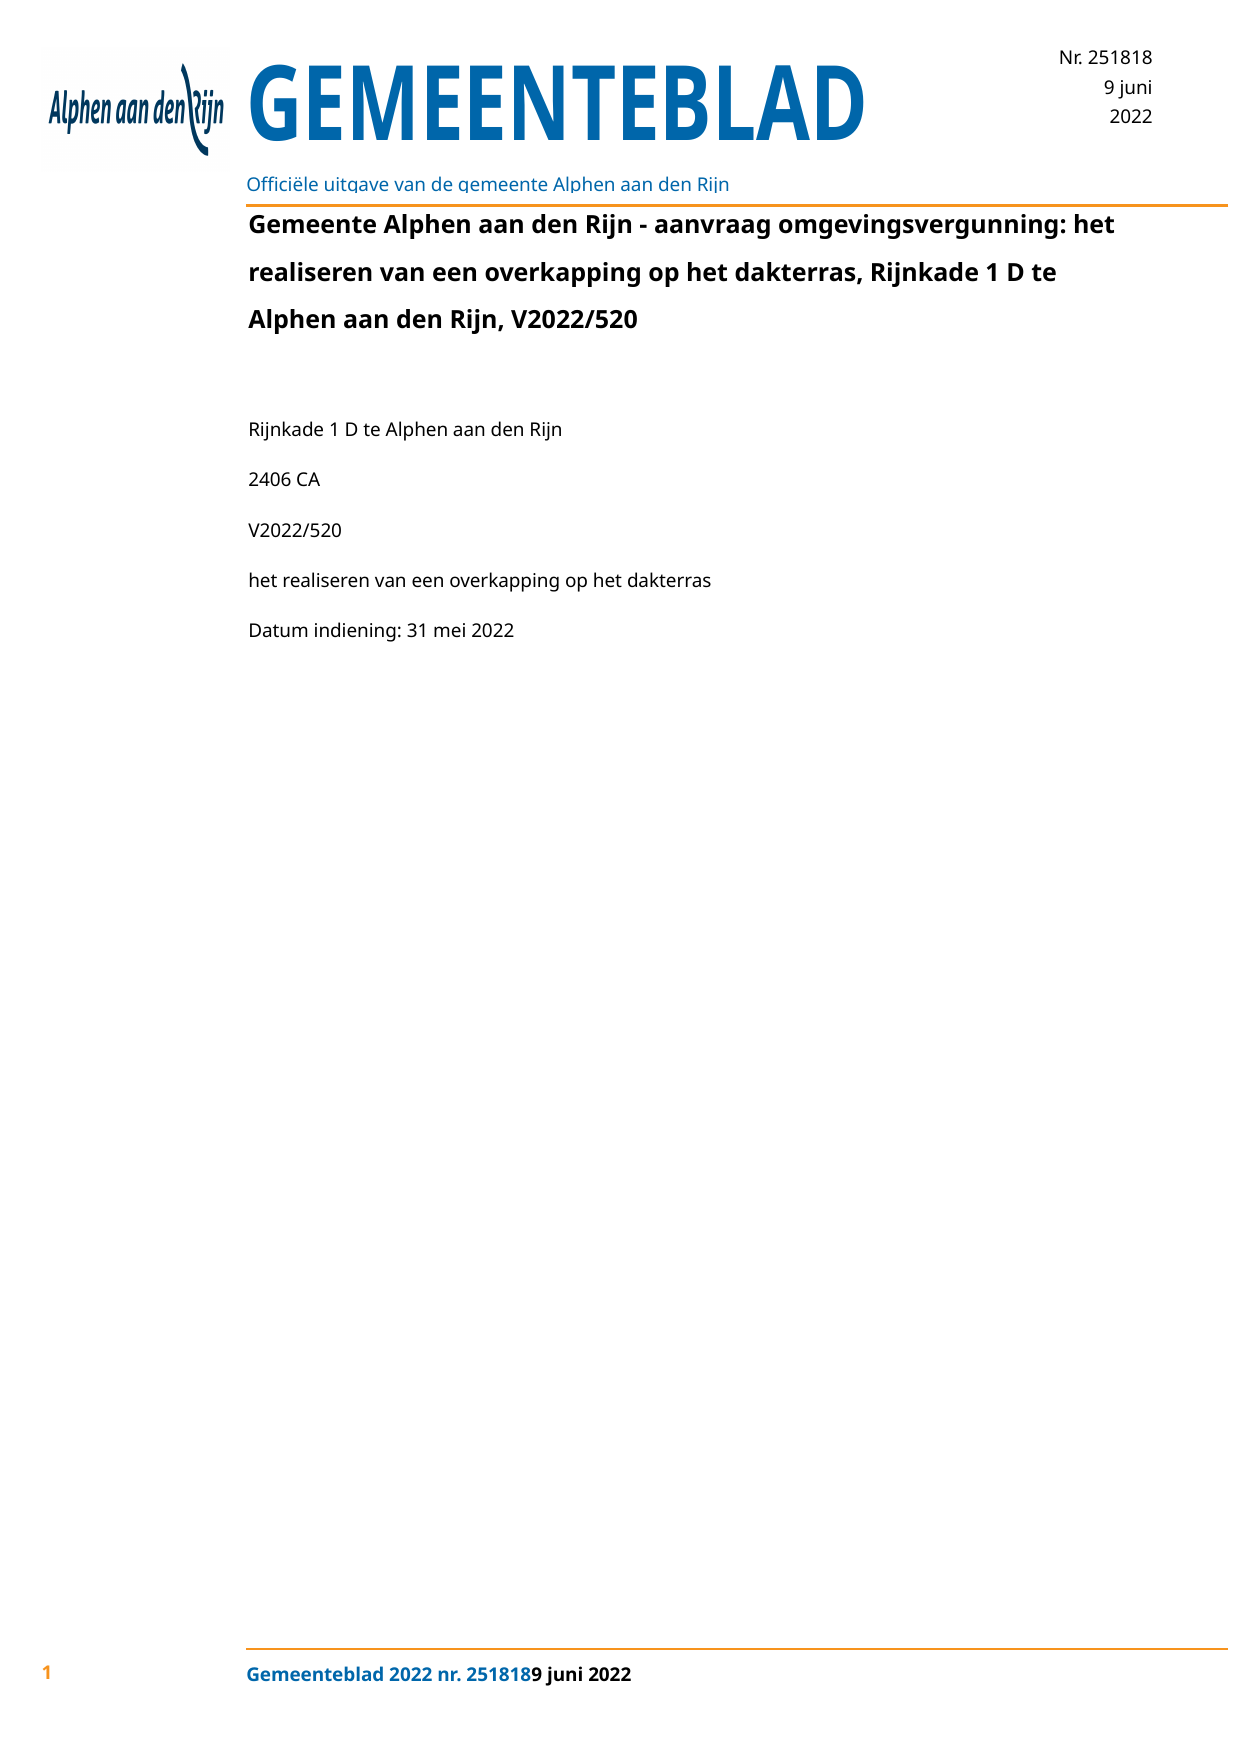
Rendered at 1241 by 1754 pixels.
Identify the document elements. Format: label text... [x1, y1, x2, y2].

text V2022/520 [248, 517, 1152, 542]
text Datum indiening: 31 mei 2022 [248, 618, 1152, 643]
text het realiseren van een overkapping op het dakterras [248, 567, 1152, 593]
text 2406 CA [248, 466, 1152, 492]
text Gemeente Alphen aan den Rijn - aanvraag omgevingsvergunning: het realiseren van een overkapping op het dakterras, Rijnkade 1 D te Alphen aan den Rijn, V2022/520 [248, 207, 1152, 336]
picture [41, 47, 231, 172]
text Rijnkade 1 D te Alphen aan den Rijn [248, 416, 1152, 442]
